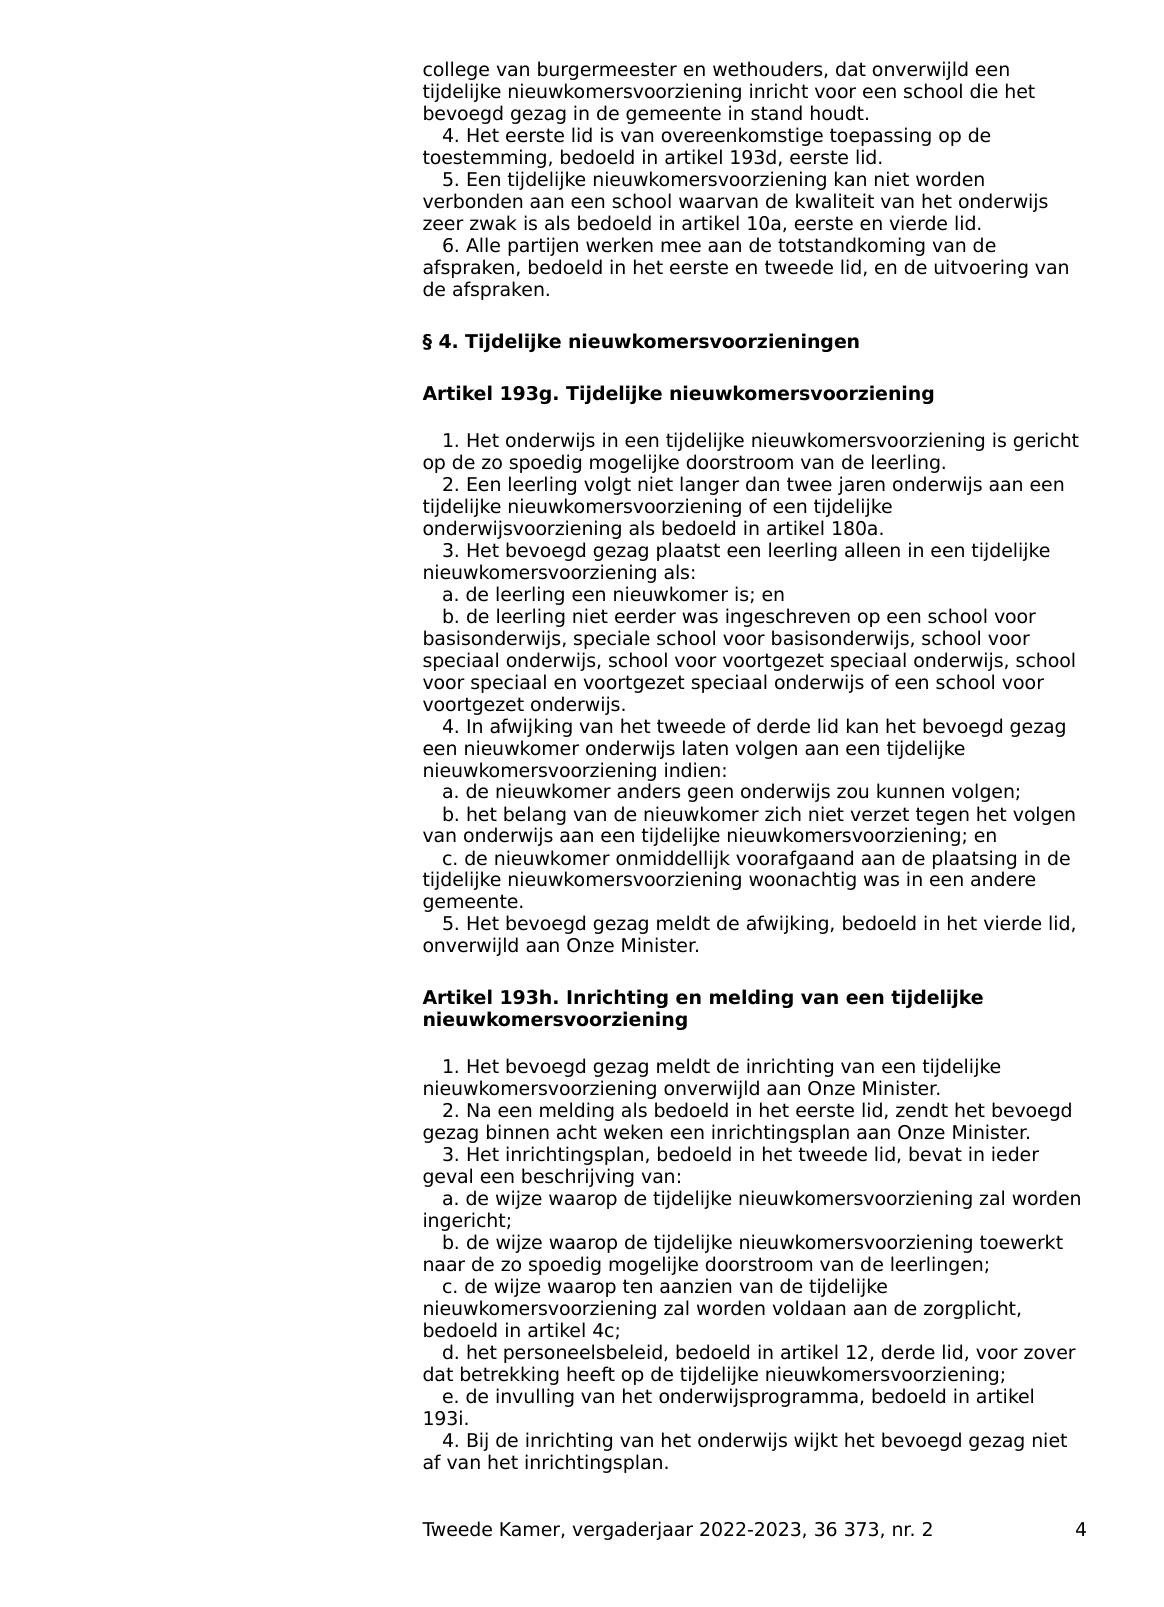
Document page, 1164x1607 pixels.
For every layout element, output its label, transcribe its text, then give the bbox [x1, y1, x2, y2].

text 4. Bij de inrichting van het onderwijs wijkt het bevoegd gezag niet af van het inrichtingsplan. [422, 1430, 1087, 1474]
text college van burgermeester en wethouders, dat onverwijld een tijdelijke nieuwkomersvoorziening inricht voor een school die het bevoegd gezag in de gemeente in stand houdt. [422, 59, 1087, 125]
text a. de nieuwkomer anders geen onderwijs zou kunnen volgen; [422, 781, 1087, 803]
text 3. Het inrichtingsplan, bedoeld in het tweede lid, bevat in ieder geval een beschrijving van: [422, 1144, 1087, 1188]
subtitle Artikel 193h. Inrichting en melding van een tijdelijke nieuwkomersvoorziening [422, 987, 1087, 1031]
text e. de invulling van het onderwijsprogramma, bedoeld in artikel 193i. [422, 1386, 1087, 1430]
text a. de wijze waarop de tijdelijke nieuwkomersvoorziening zal worden ingericht; [422, 1188, 1087, 1232]
text b. het belang van de nieuwkomer zich niet verzet tegen het volgen van onderwijs aan een tijdelijke nieuwkomersvoorziening; en [422, 803, 1087, 847]
text 2. Een leerling volgt niet langer dan twee jaren onderwijs aan een tijdelijke nieuwkomersvoorziening of een tijdelijke onderwijsvoorziening als bedoeld in artikel 180a. [422, 474, 1087, 540]
text 4. In afwijking van het tweede of derde lid kan het bevoegd gezag een nieuwkomer onderwijs laten volgen aan een tijdelijke nieuwkomersvoorziening indien: [422, 716, 1087, 781]
text b. de wijze waarop de tijdelijke nieuwkomersvoorziening toewerkt naar de zo spoedig mogelijke doorstroom van de leerlingen; [422, 1232, 1087, 1276]
text 6. Alle partijen werken mee aan de totstandkoming van de afspraken, bedoeld in het eerste en tweede lid, en de uitvoering van de afspraken. [422, 235, 1087, 301]
text 1. Het onderwijs in een tijdelijke nieuwkomersvoorziening is gericht op de zo spoedig mogelijke doorstroom van de leerling. [422, 430, 1087, 474]
text 5. Het bevoegd gezag meldt de afwijking, bedoeld in het vierde lid, onverwijld aan Onze Minister. [422, 913, 1087, 957]
text 2. Na een melding als bedoeld in het eerste lid, zendt het bevoegd gezag binnen acht weken een inrichtingsplan aan Onze Minister. [422, 1100, 1087, 1144]
subtitle Artikel 193g. Tijdelijke nieuwkomersvoorziening [422, 383, 1087, 405]
text d. het personeelsbeleid, bedoeld in artikel 12, derde lid, voor zover dat betrekking heeft op de tijdelijke nieuwkomersvoorziening; [422, 1342, 1087, 1386]
text 5. Een tijdelijke nieuwkomersvoorziening kan niet worden verbonden aan een school waarvan de kwaliteit van het onderwijs zeer zwak is als bedoeld in artikel 10a, eerste en vierde lid. [422, 169, 1087, 235]
text a. de leerling een nieuwkomer is; en [422, 584, 1087, 606]
text 3. Het bevoegd gezag plaatst een leerling alleen in een tijdelijke nieuwkomersvoorziening als: [422, 540, 1087, 584]
text c. de wijze waarop ten aanzien van de tijdelijke nieuwkomersvoorziening zal worden voldaan aan de zorgplicht, bedoeld in artikel 4c; [422, 1276, 1087, 1342]
text c. de nieuwkomer onmiddellijk voorafgaand aan de plaatsing in de tijdelijke nieuwkomersvoorziening woonachtig was in een andere gemeente. [422, 847, 1087, 913]
text b. de leerling niet eerder was ingeschreven op een school voor basisonderwijs, speciale school voor basisonderwijs, school voor speciaal onderwijs, school voor voortgezet speciaal onderwijs, school voor speciaal en voortgezet speciaal onderwijs of een school voor voortgezet onderwijs. [422, 606, 1087, 716]
text 1. Het bevoegd gezag meldt de inrichting van een tijdelijke nieuwkomersvoorziening onverwijld aan Onze Minister. [422, 1056, 1087, 1100]
text 4. Het eerste lid is van overeenkomstige toepassing op de toestemming, bedoeld in artikel 193d, eerste lid. [422, 125, 1087, 169]
subtitle § 4. Tijdelijke nieuwkomersvoorzieningen [422, 331, 1087, 353]
